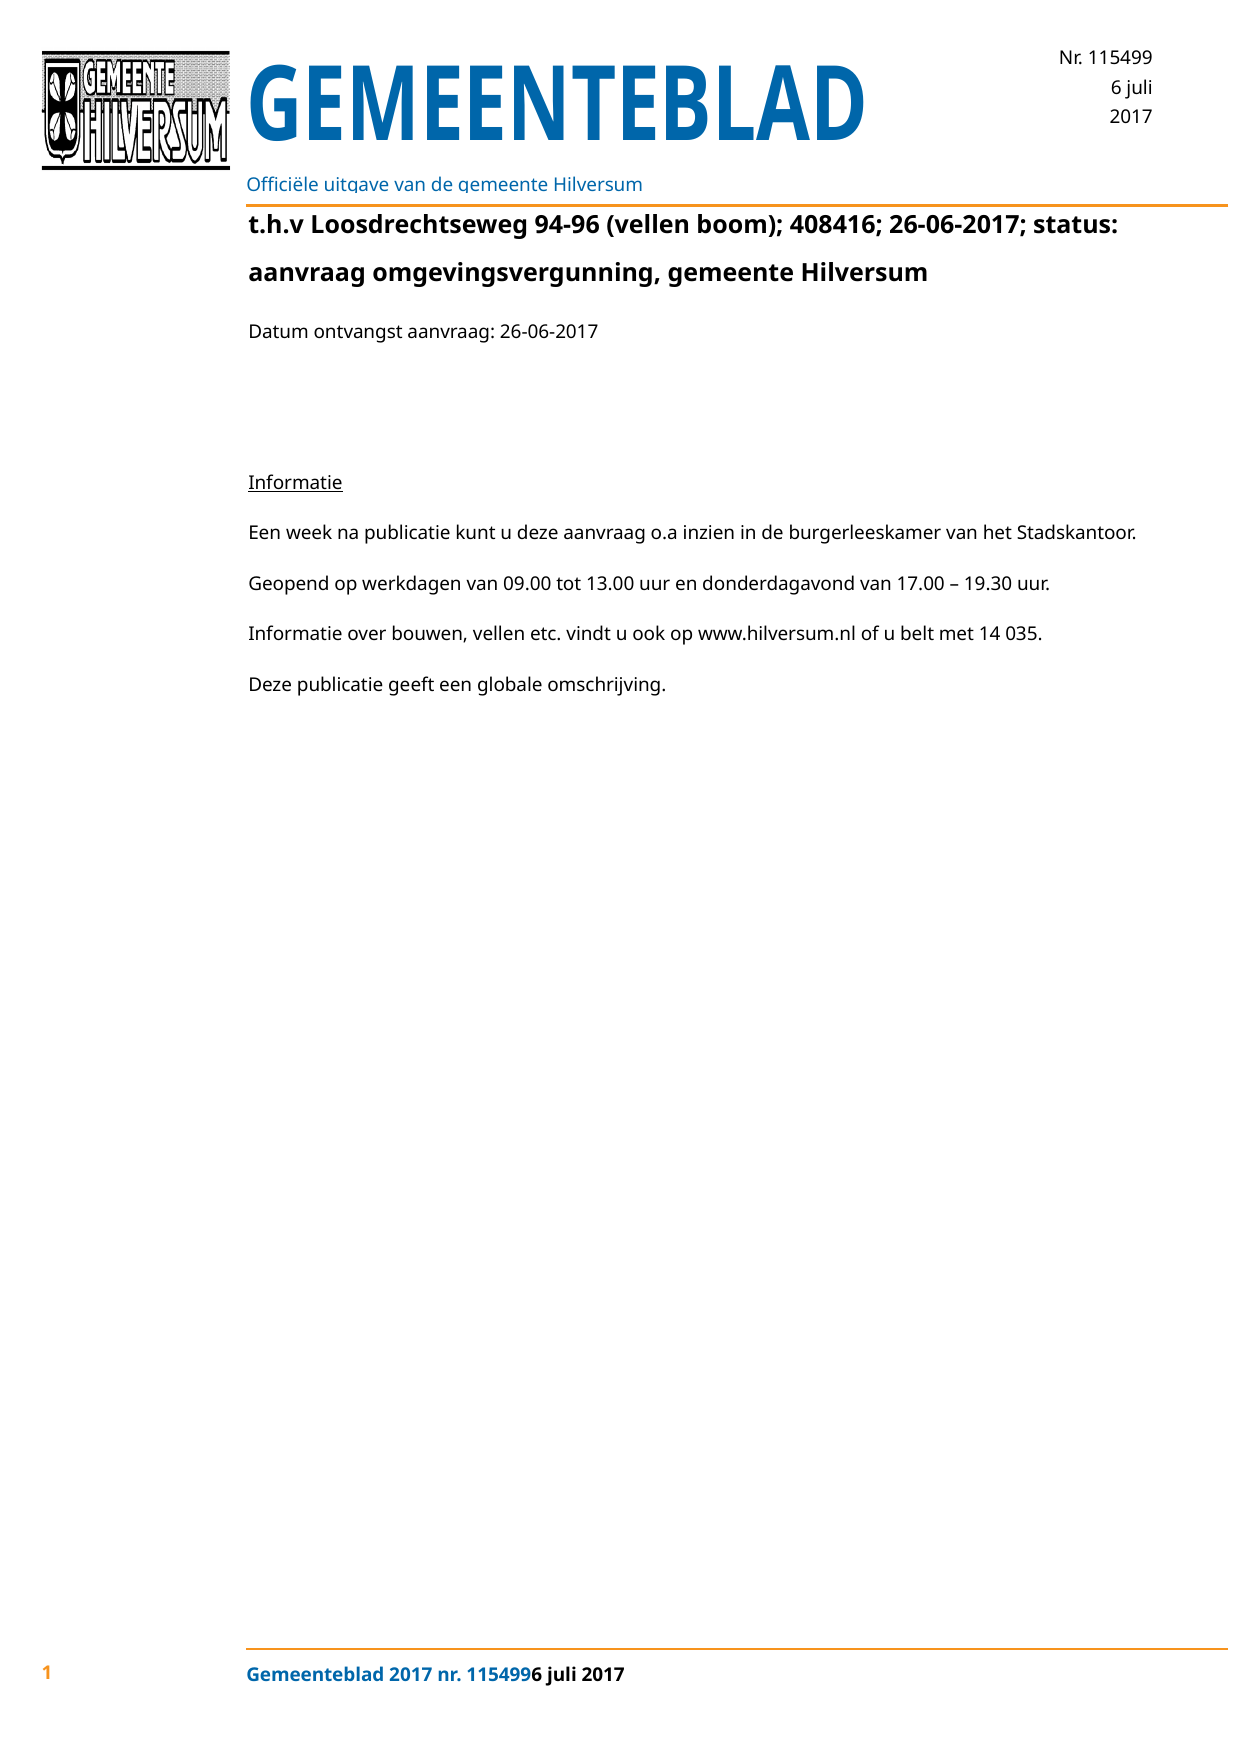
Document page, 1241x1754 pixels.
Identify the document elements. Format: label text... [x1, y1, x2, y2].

text Geopend op werkdagen van 09.00 tot 13.00 uur en donderdagavond van 17.00 – 19.30 uur. [248, 570, 1152, 596]
text Informatie over bouwen, vellen etc. vindt u ook op www.hilversum.nl of u belt met 14 035. [248, 620, 1152, 646]
text t.h.v Loosdrechtseweg 94-96 (vellen boom); 408416; 26-06-2017; status: aanvraag omgevingsvergunning, gemeente Hilversum [248, 207, 1152, 288]
text Datum ontvangst aanvraag: 26-06-2017 [248, 318, 1152, 344]
text Informatie [248, 469, 1152, 495]
text Een week na publicatie kunt u deze aanvraag o.a inzien in de burgerleeskamer van het Stadskantoor. [248, 519, 1152, 545]
text Deze publicatie geeft een globale omschrijving. [248, 671, 1152, 697]
picture [41, 47, 231, 172]
